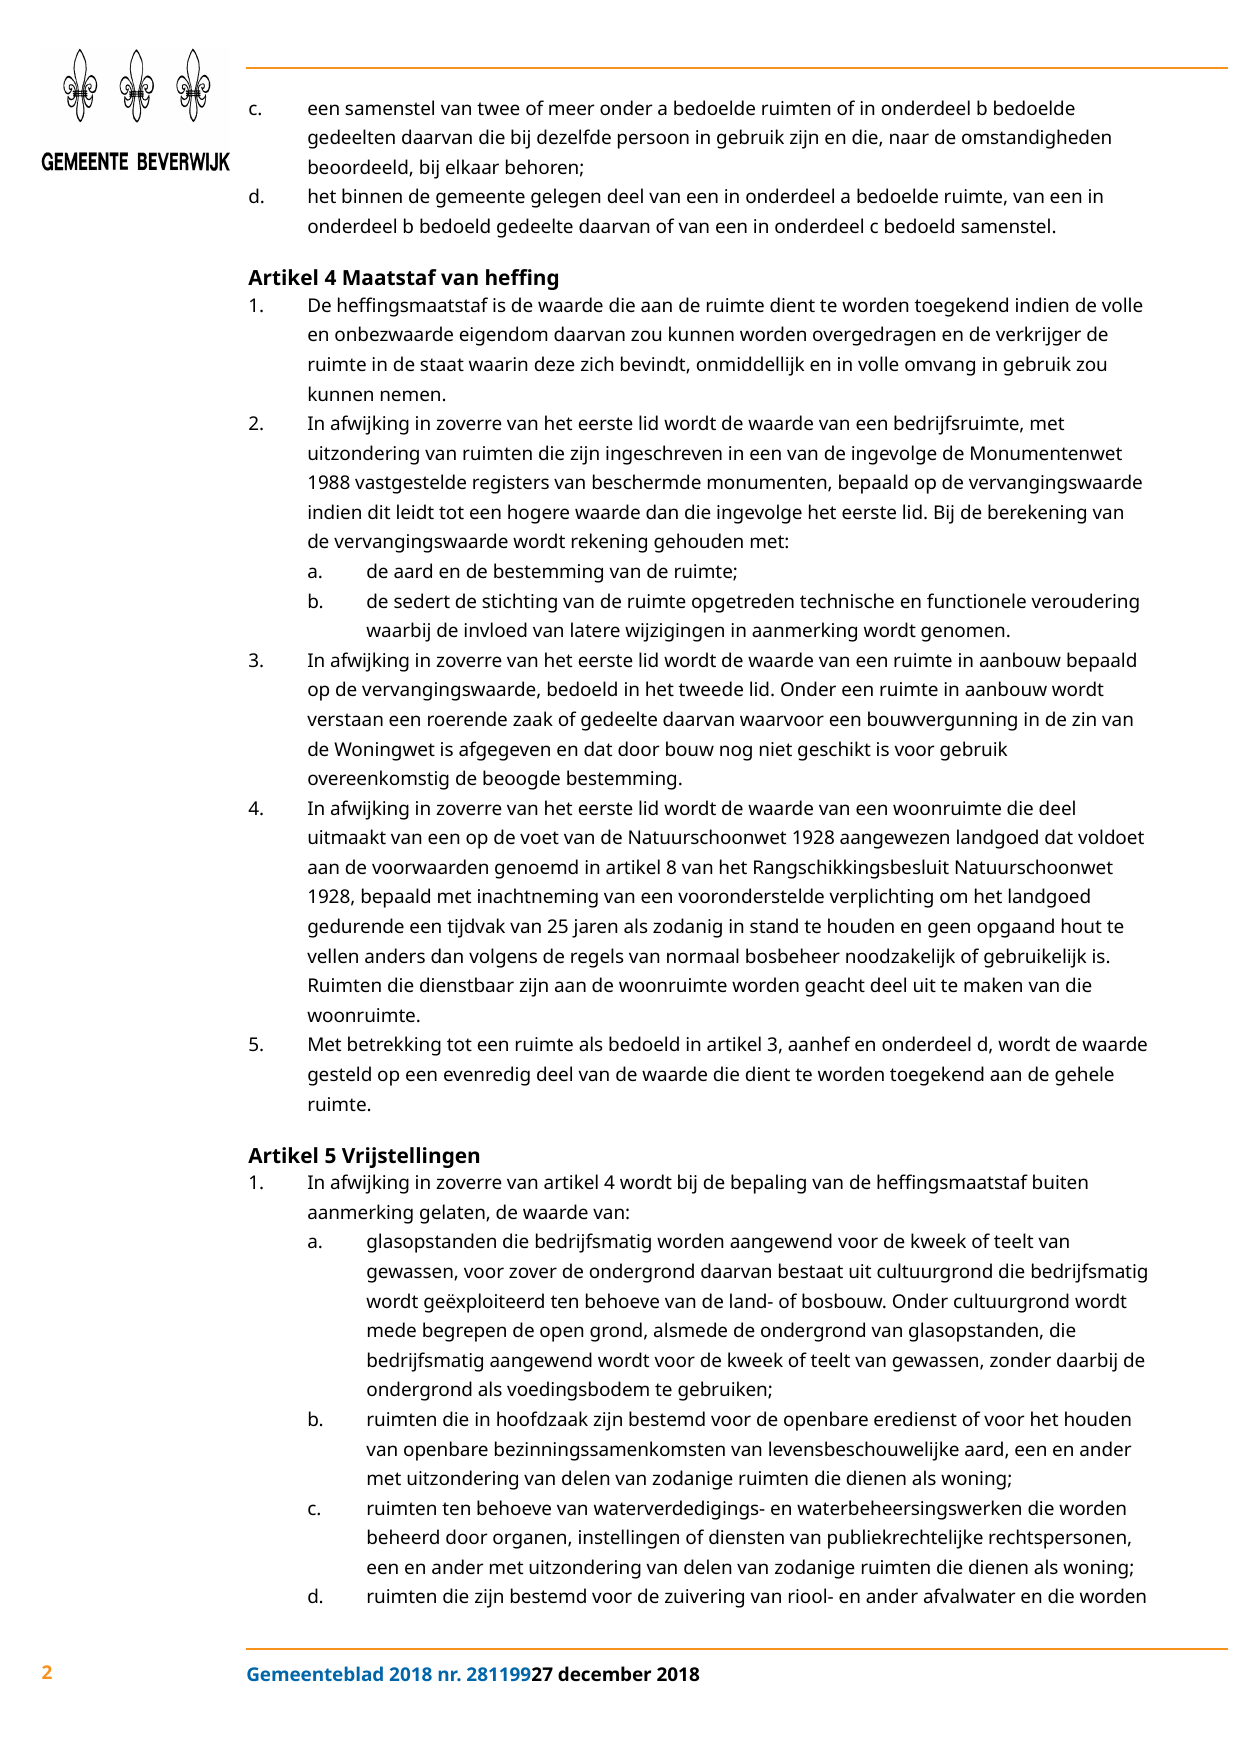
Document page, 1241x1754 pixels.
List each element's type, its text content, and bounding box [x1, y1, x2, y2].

list de sedert de stichting van de ruimte opgetreden technische en functionele veroudering waarbij de invloed van latere wijzigingen in aanmerking wordt genomen. [307, 588, 1152, 643]
list In afwijking in zoverre van het eerste lid wordt de waarde van een ruimte in aanbouw bepaald op de vervangingswaarde, bedoeld in het tweede lid. Onder een ruimte in aanbouw wordt verstaan een roerende zaak of gedeelte daarvan waarvoor een bouwvergunning in de zin van de Woningwet is afgegeven en dat door bouw nog niet geschikt is voor gebruik overeenkomstig de beoogde bestemming. [248, 647, 1152, 791]
list de aard en de bestemming van de ruimte; [307, 558, 1152, 584]
list In afwijking in zoverre van het eerste lid wordt de waarde van een woonruimte die deel uitmaakt van een op de voet van de Natuurschoonwet 1928 aangewezen landgoed dat voldoet aan de voorwaarden genoemd in artikel 8 van het Rangschikkingsbesluit Natuurschoonwet 1928, bepaald met inachtneming van een vooronderstelde verplichting om het landgoed gedurende een tijdvak van 25 jaren als zodanig in stand te houden en geen opgaand hout te vellen anders dan volgens de regels van normaal bosbeheer noodzakelijk of gebruikelijk is. Ruimten die dienstbaar zijn aan de woonruimte worden geacht deel uit te maken van die woonruimte. [248, 795, 1152, 1028]
text Artikel 4 Maatstaf van heffing [248, 263, 1152, 292]
text Artikel 5 Vrijstellingen [248, 1141, 1152, 1169]
list In afwijking in zoverre van het eerste lid wordt de waarde van een bedrijfsruimte, met uitzondering van ruimten die zijn ingeschreven in een van de ingevolge de Monumentenwet 1988 vastgestelde registers van beschermde monumenten, bepaald op de vervangingswaarde indien dit leidt tot een hogere waarde dan die ingevolge het eerste lid. Bij de berekening van de vervangingswaarde wordt rekening gehouden met: [248, 410, 1152, 554]
list ruimten ten behoeve van waterverdedigings- en waterbeheersingswerken die worden beheerd door organen, instellingen of diensten van publiekrechtelijke rechtspersonen, een en ander met uitzondering van delen van zodanige ruimten die dienen als woning; [307, 1495, 1152, 1580]
list De heffingsmaatstaf is de waarde die aan de ruimte dient te worden toegekend indien de volle en onbezwaarde eigendom daarvan zou kunnen worden overgedragen en de verkrijger de ruimte in de staat waarin deze zich bevindt, onmiddellijk en in volle omvang in gebruik zou kunnen nemen. [248, 292, 1152, 406]
list ruimten die zijn bestemd voor de zuivering van riool- en ander afvalwater en die worden [307, 1584, 1152, 1609]
list ruimten die in hoofdzaak zijn bestemd voor de openbare eredienst of voor het houden van openbare bezinningssamenkomsten van levensbeschouwelijke aard, een en ander met uitzondering van delen van zodanige ruimten die dienen als woning; [307, 1406, 1152, 1491]
list een samenstel van twee of meer onder a bedoelde ruimten of in onderdeel b bedoelde gedeelten daarvan die bij dezelfde persoon in gebruik zijn en die, naar de omstandigheden beoordeeld, bij elkaar behoren; [248, 95, 1152, 180]
list In afwijking in zoverre van artikel 4 wordt bij de bepaling van de heffingsmaatstaf buiten aanmerking gelaten, de waarde van: [248, 1169, 1152, 1225]
picture [41, 47, 231, 172]
list het binnen de gemeente gelegen deel van een in onderdeel a bedoelde ruimte, van een in onderdeel b bedoeld gedeelte daarvan of van een in onderdeel c bedoeld samenstel. [248, 183, 1152, 239]
list glasopstanden die bedrijfsmatig worden aangewend voor de kweek of teelt van gewassen, voor zover de ondergrond daarvan bestaat uit cultuurgrond die bedrijfsmatig wordt geëxploiteerd ten behoeve van de land- of bosbouw. Onder cultuurgrond wordt mede begrepen de open grond, alsmede de ondergrond van glasopstanden, die bedrijfsmatig aangewend wordt voor de kweek of teelt van gewassen, zonder daarbij de ondergrond als voedingsbodem te gebruiken; [307, 1229, 1152, 1402]
list Met betrekking tot een ruimte als bedoeld in artikel 3, aanhef en onderdeel d, wordt de waarde gesteld op een evenredig deel van de waarde die dient te worden toegekend aan de gehele ruimte. [248, 1032, 1152, 1116]
